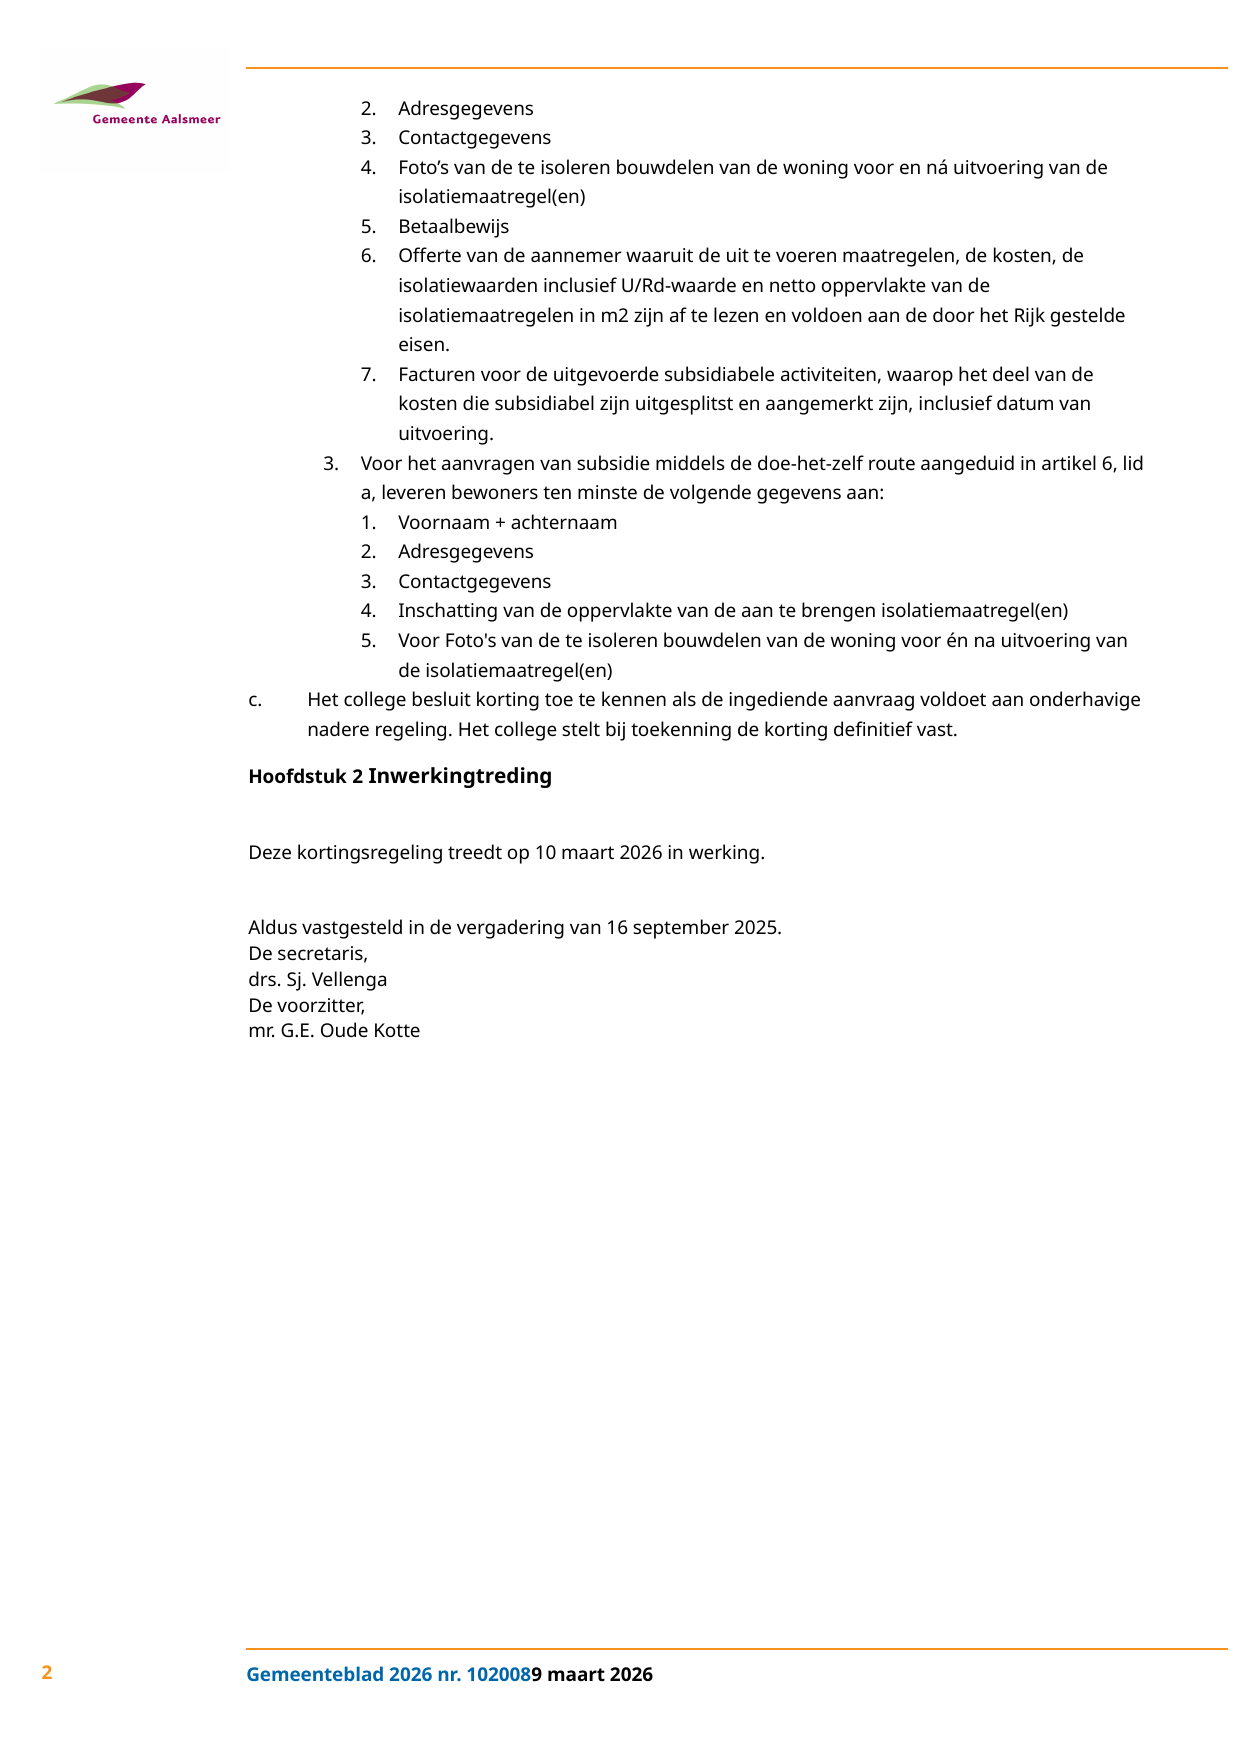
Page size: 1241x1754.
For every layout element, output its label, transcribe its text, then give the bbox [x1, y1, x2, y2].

list Foto’s van de te isoleren bouwdelen van de woning voor en ná uitvoering van de isolatiemaatregel(en) [361, 154, 1152, 209]
text Hoofdstuk 2 Inwerkingtreding [248, 762, 1152, 790]
text De voorzitter, [248, 992, 1152, 1017]
list Contactgegevens [361, 568, 1152, 594]
text Deze kortingsregeling treedt op 10 maart 2026 in werking. [248, 839, 1152, 865]
list Adresgegevens [361, 95, 1152, 121]
list Contactgegevens [361, 124, 1152, 150]
list Offerte van de aannemer waaruit de uit te voeren maatregelen, de kosten, de isolatiewaarden inclusief U/Rd-waarde en netto oppervlakte van de isolatiemaatregelen in m2 zijn af te lezen en voldoen aan de door het Rijk gestelde eisen. [361, 243, 1152, 357]
text mr. G.E. Oude Kotte [248, 1017, 1152, 1043]
list Inschatting van de oppervlakte van de aan te brengen isolatiemaatregel(en) [361, 598, 1152, 623]
list Voor het aanvragen van subsidie middels de doe-het-zelf route aangeduid in artikel 6, lid a, leveren bewoners ten minste de volgende gegevens aan: [323, 450, 1152, 505]
list Facturen voor de uitgevoerde subsidiabele activiteiten, waarop het deel van de kosten die subsidiabel zijn uitgesplitst en aangemerkt zijn, inclusief datum van uitvoering. [361, 361, 1152, 446]
text De secretaris, [248, 940, 1152, 966]
text Aldus vastgesteld in de vergadering van 16 september 2025. [248, 914, 1152, 940]
list Voor Foto's van de te isoleren bouwdelen van de woning voor én na uitvoering van de isolatiemaatregel(en) [361, 627, 1152, 683]
list Adresgegevens [361, 538, 1152, 564]
list Betaalbewijs [361, 213, 1152, 239]
list Het college besluit korting toe te kennen als de ingediende aanvraag voldoet aan onderhavige nadere regeling. Het college stelt bij toekenning de korting definitief vast. [248, 686, 1152, 742]
text drs. Sj. Vellenga [248, 966, 1152, 992]
picture [41, 47, 231, 172]
list Voornaam + achternaam [361, 509, 1152, 535]
